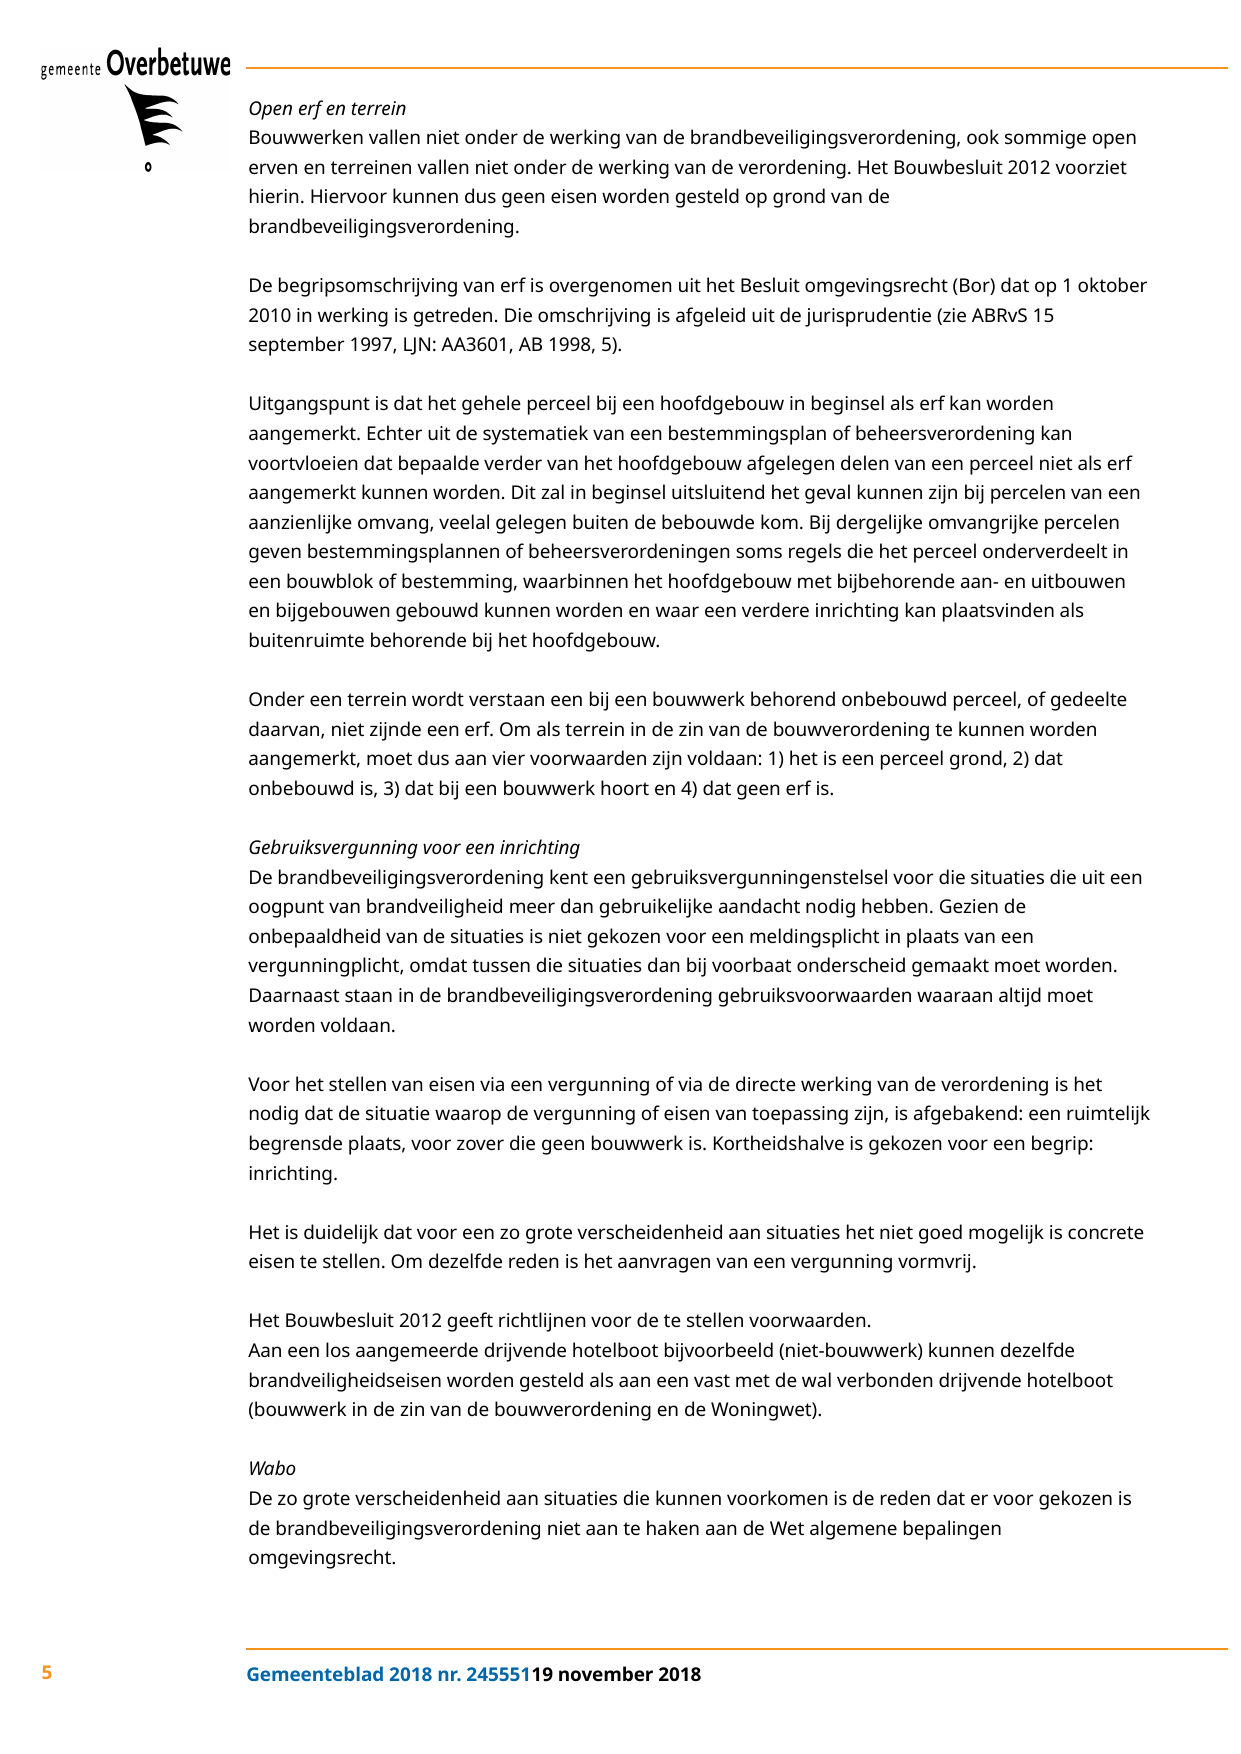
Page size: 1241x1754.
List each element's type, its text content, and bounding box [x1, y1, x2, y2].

text De zo grote verscheidenheid aan situaties die kunnen voorkomen is de reden dat er voor gekozen is de brandbeveiligingsverordening niet aan te haken aan de Wet algemene bepalingen omgevingsrecht. [248, 1485, 1152, 1570]
text De begripsomschrijving van erf is overgenomen uit het Besluit omgevingsrecht (Bor) dat op 1 oktober 2010 in werking is getreden. Die omschrijving is afgeleid uit de jurisprudentie (zie ABRvS 15 september 1997, LJN: AA3601, AB 1998, 5). [248, 272, 1152, 357]
text Het is duidelijk dat voor een zo grote verscheidenheid aan situaties het niet goed mogelijk is concrete eisen te stellen. Om dezelfde reden is het aanvragen van een vergunning vormvrij. [248, 1219, 1152, 1274]
text Aan een los aangemeerde drijvende hotelboot bijvoorbeeld (niet-bouwwerk) kunnen dezelfde brandveiligheidseisen worden gesteld als aan een vast met de wal verbonden drijvende hotelboot (bouwwerk in de zin van de bouwverordening en de Woningwet). [248, 1337, 1152, 1422]
text Uitgangspunt is dat het gehele perceel bij een hoofdgebouw in beginsel als erf kan worden aangemerkt. Echter uit de systematiek van een bestemmingsplan of beheersverordening kan voortvloeien dat bepaalde verder van het hoofdgebouw afgelegen delen van een perceel niet als erf aangemerkt kunnen worden. Dit zal in beginsel uitsluitend het geval kunnen zijn bij percelen van een aanzienlijke omvang, veelal gelegen buiten de bebouwde kom. Bij dergelijke omvangrijke percelen geven bestemmingsplannen of beheersverordeningen soms regels die het perceel onderverdeelt in een bouwblok of bestemming, waarbinnen het hoofdgebouw met bijbehorende aan- en uitbouwen en bijgebouwen gebouwd kunnen worden en waar een verdere inrichting kan plaatsvinden als buitenruimte behorende bij het hoofdgebouw. [248, 391, 1152, 653]
text Wabo [248, 1456, 1152, 1481]
text Bouwwerken vallen niet onder de werking van de brandbeveiligingsverordening, ook sommige open erven en terreinen vallen niet onder de werking van de verordening. Het Bouwbesluit 2012 voorziet hierin. Hiervoor kunnen dus geen eisen worden gesteld op grond van de brandbeveiligingsverordening. [248, 124, 1152, 239]
text Het Bouwbesluit 2012 geeft richtlijnen voor de te stellen voorwaarden. [248, 1308, 1152, 1333]
text Gebruiksvergunning voor een inrichting [248, 834, 1152, 860]
text De brandbeveiligingsverordening kent een gebruiksvergunningenstelsel voor die situaties die uit een oogpunt van brandveiligheid meer dan gebruikelijke aandacht nodig hebben. Gezien de onbepaaldheid van de situaties is niet gekozen voor een meldingsplicht in plaats van een vergunningplicht, omdat tussen die situaties dan bij voorbaat onderscheid gemaakt moet worden. Daarnaast staan in de brandbeveiligingsverordening gebruiksvoorwaarden waaraan altijd moet worden voldaan. [248, 864, 1152, 1038]
picture [41, 47, 231, 172]
text Voor het stellen van eisen via een vergunning of via de directe werking van de verordening is het nodig dat de situatie waarop de vergunning of eisen van toepassing zijn, is afgebakend: een ruimtelijk begrensde plaats, voor zover die geen bouwwerk is. Kortheidshalve is gekozen voor een begrip: inrichting. [248, 1071, 1152, 1186]
text Onder een terrein wordt verstaan een bij een bouwwerk behorend onbebouwd perceel, of gedeelte daarvan, niet zijnde een erf. Om als terrein in de zin van de bouwverordening te kunnen worden aangemerkt, moet dus aan vier voorwaarden zijn voldaan: 1) het is een perceel grond, 2) dat onbebouwd is, 3) dat bij een bouwwerk hoort en 4) dat geen erf is. [248, 686, 1152, 801]
text Open erf en terrein [248, 95, 1152, 121]
